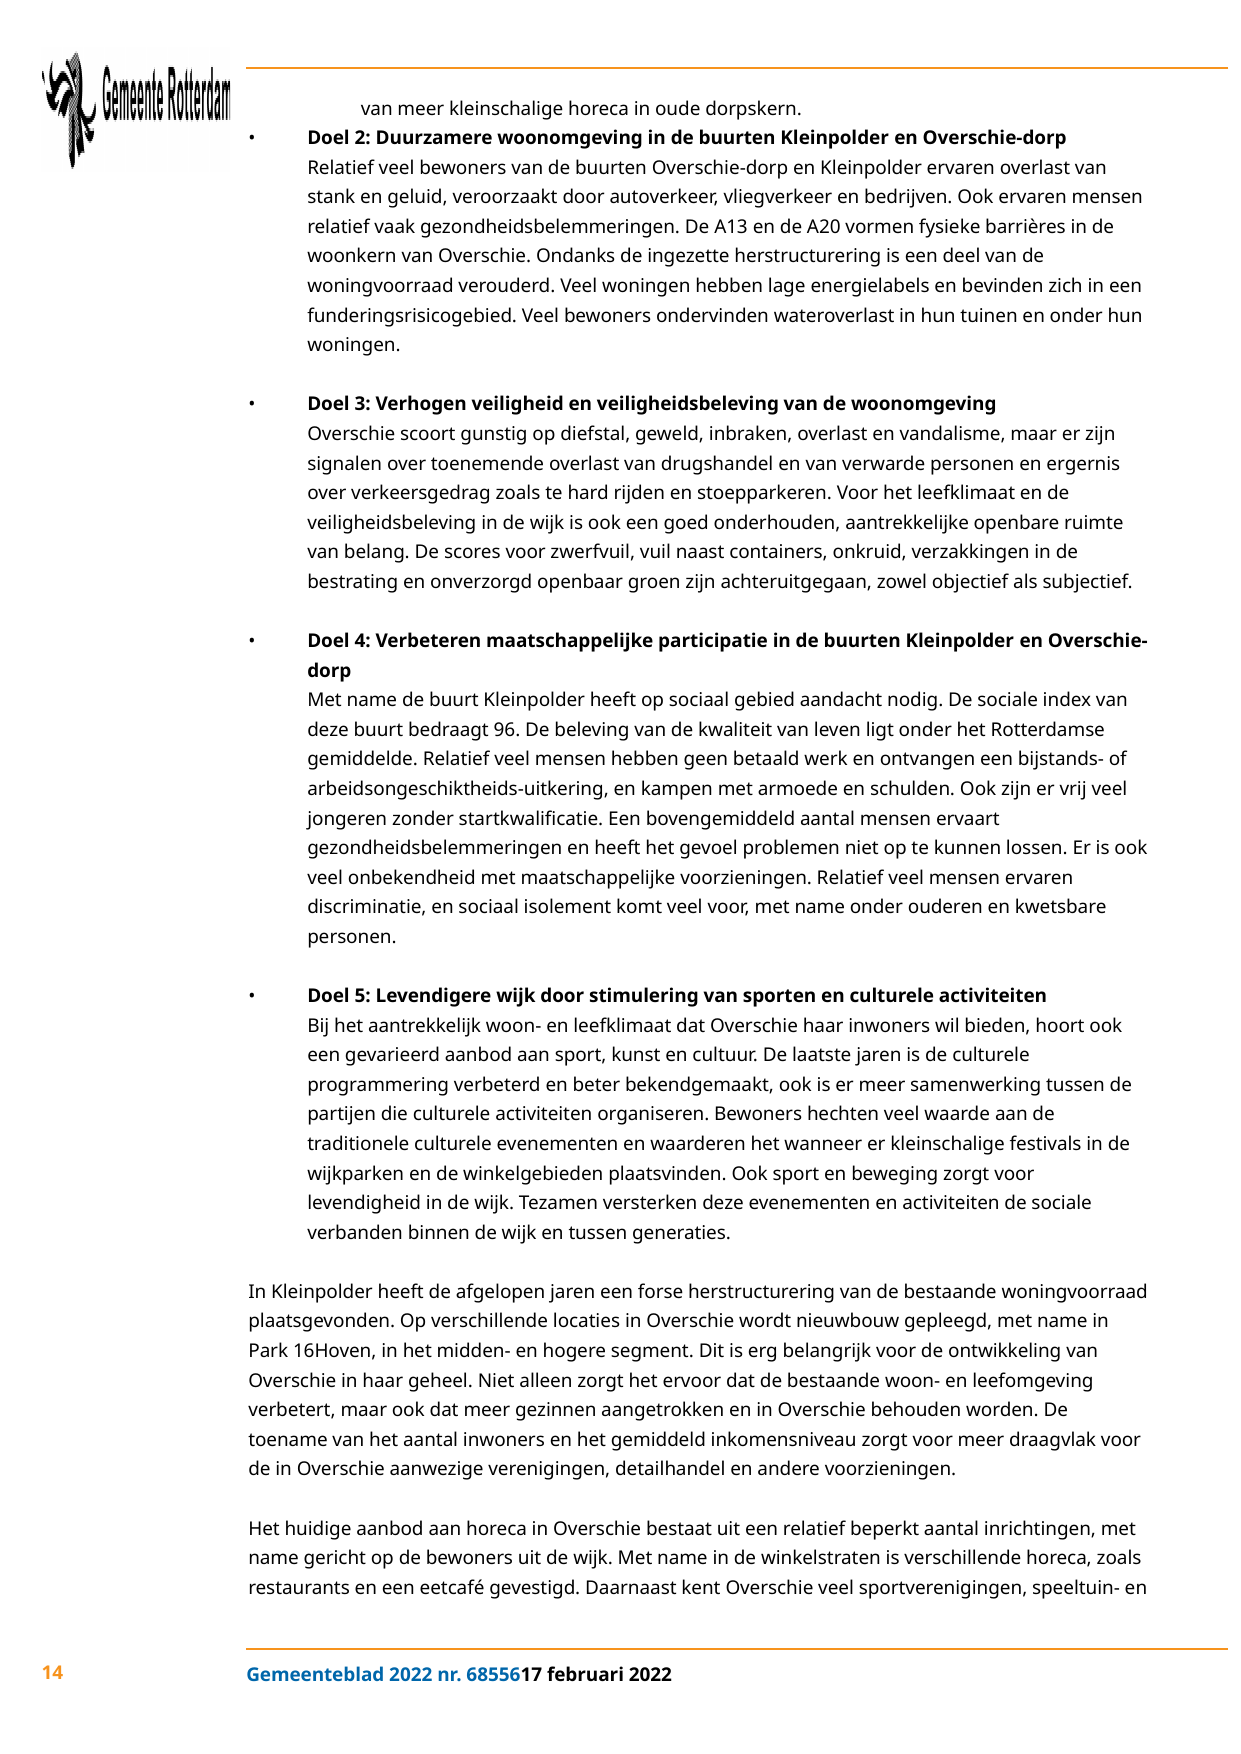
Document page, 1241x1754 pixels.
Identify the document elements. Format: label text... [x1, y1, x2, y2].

list Doel 5: Levendigere wijk door stimulering van sporten en culturele activiteiten [248, 982, 1152, 1008]
list Met name de buurt Kleinpolder heeft op sociaal gebied aandacht nodig. De sociale index van deze buurt bedraagt 96. De beleving van de kwaliteit van leven ligt onder het Rotterdamse gemiddelde. Relatief veel mensen hebben geen betaald werk en ontvangen een bijstands- of arbeidsongeschiktheids-uitkering, en kampen met armoede en schulden. Ook zijn er vrij veel jongeren zonder startkwalificatie. Een bovengemiddeld aantal mensen ervaart gezondheidsbelemmeringen en heeft het gevoel problemen niet op te kunnen lossen. Er is ook veel onbekendheid met maatschappelijke voorzieningen. Relatief veel mensen ervaren discriminatie, en sociaal isolement komt veel voor, met name onder ouderen en kwetsbare personen. [248, 686, 1152, 949]
picture [41, 47, 231, 172]
list Relatief veel bewoners van de buurten Overschie-dorp en Kleinpolder ervaren overlast van stank en geluid, veroorzaakt door autoverkeer, vliegverkeer en bedrijven. Ook ervaren mensen relatief vaak gezondheidsbelemmeringen. De A13 en de A20 vormen fysieke barrières in de woonkern van Overschie. Ondanks de ingezette herstructurering is een deel van de woningvoorraad verouderd. Veel woningen hebben lage energielabels en bevinden zich in een funderingsrisicogebied. Veel bewoners ondervinden wateroverlast in hun tuinen en onder hun woningen. [248, 154, 1152, 357]
list Doel 3: Verhogen veiligheid en veiligheidsbeleving van de woonomgeving [248, 391, 1152, 416]
list Doel 4: Verbeteren maatschappelijke participatie in de buurten Kleinpolder en Overschie-dorp [248, 627, 1152, 683]
text Het huidige aanbod aan horeca in Overschie bestaat uit een relatief beperkt aantal inrichtingen, met name gericht op de bewoners uit de wijk. Met name in de winkelstraten is verschillende horeca, zoals restaurants en een eetcafé gevestigd. Daarnaast kent Overschie veel sportverenigingen, speeltuin- en [248, 1515, 1152, 1600]
list van meer kleinschalige horeca in oude dorpskern. [323, 95, 1152, 121]
list Overschie scoort gunstig op diefstal, geweld, inbraken, overlast en vandalisme, maar er zijn signalen over toenemende overlast van drugshandel en van verwarde personen en ergernis over verkeersgedrag zoals te hard rijden en stoepparkeren. Voor het leefklimaat en de veiligheidsbeleving in de wijk is ook een goed onderhouden, aantrekkelijke openbare ruimte van belang. De scores voor zwerfvuil, vuil naast containers, onkruid, verzakkingen in de bestrating en onverzorgd openbaar groen zijn achteruitgegaan, zowel objectief als subjectief. [248, 420, 1152, 594]
list Bij het aantrekkelijk woon- en leefklimaat dat Overschie haar inwoners wil bieden, hoort ook een gevarieerd aanbod aan sport, kunst en cultuur. De laatste jaren is de culturele programmering verbeterd en beter bekendgemaakt, ook is er meer samenwerking tussen de partijen die culturele activiteiten organiseren. Bewoners hechten veel waarde aan de traditionele culturele evenementen en waarderen het wanneer er kleinschalige festivals in de wijkparken en de winkelgebieden plaatsvinden. Ook sport en beweging zorgt voor levendigheid in de wijk. Tezamen versterken deze evenementen en activiteiten de sociale verbanden binnen de wijk en tussen generaties. [248, 1012, 1152, 1245]
text In Kleinpolder heeft de afgelopen jaren een forse herstructurering van de bestaande woningvoorraad plaatsgevonden. Op verschillende locaties in Overschie wordt nieuwbouw gepleegd, met name in Park 16Hoven, in het midden- en hogere segment. Dit is erg belangrijk voor de ontwikkeling van Overschie in haar geheel. Niet alleen zorgt het ervoor dat de bestaande woon- en leefomgeving verbetert, maar ook dat meer gezinnen aangetrokken en in Overschie behouden worden. De toename van het aantal inwoners en het gemiddeld inkomensniveau zorgt voor meer draagvlak voor de in Overschie aanwezige verenigingen, detailhandel en andere voorzieningen. [248, 1278, 1152, 1481]
list Doel 2: Duurzamere woonomgeving in de buurten Kleinpolder en Overschie-dorp [248, 124, 1152, 150]
